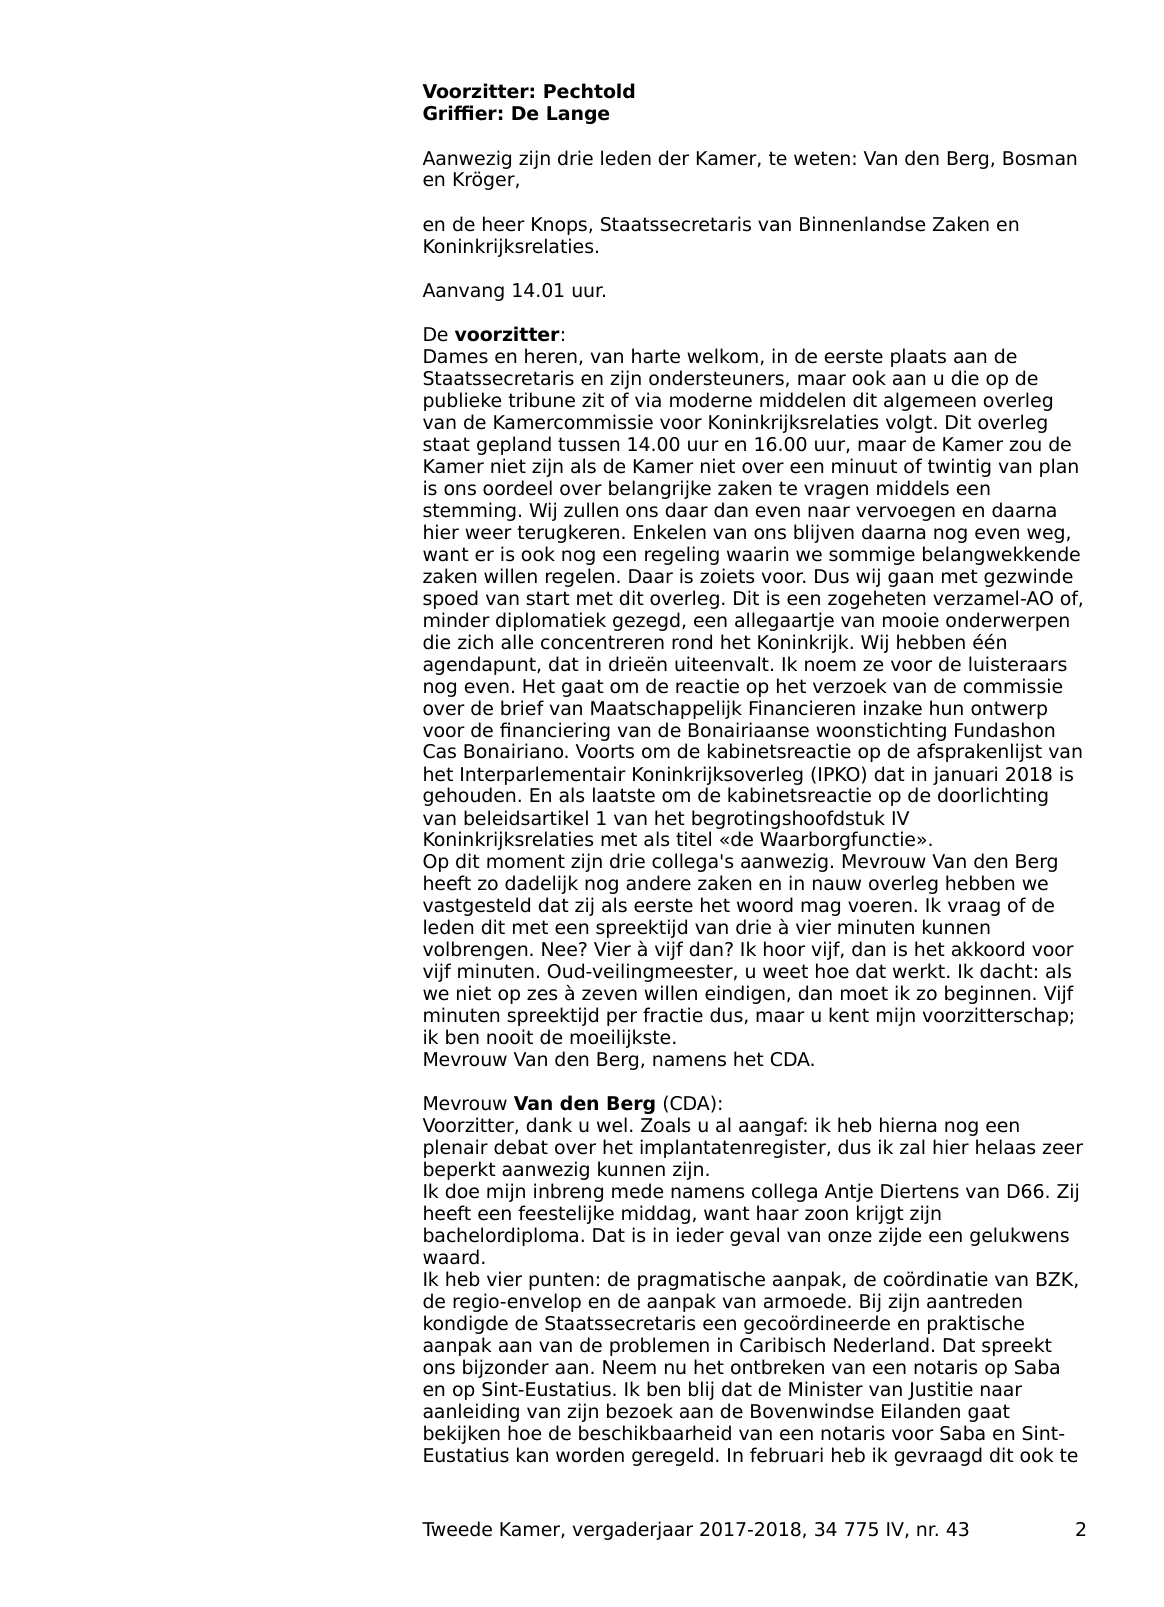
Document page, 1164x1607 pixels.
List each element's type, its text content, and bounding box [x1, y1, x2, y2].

text Ik doe mijn inbreng mede namens collega Antje Diertens van D66. Zij heeft een feestelijke middag, want haar zoon krijgt zijn bachelordiploma. Dat is in ieder geval van onze zijde een gelukwens waard. [422, 1181, 1087, 1269]
text Griffier: De Lange [422, 103, 1087, 125]
text en de heer Knops, Staatssecretaris van Binnenlandse Zaken en Koninkrijksrelaties. [422, 213, 1087, 257]
text Voorzitter: Pechtold [422, 81, 1087, 103]
text Ik heb vier punten: de pragmatische aanpak, de coördinatie van BZK, de regio-envelop en de aanpak van armoede. Bij zijn aantreden kondigde de Staatssecretaris een gecoördineerde en praktische aanpak aan van de problemen in Caribisch Nederland. Dat spreekt ons bijzonder aan. Neem nu het ontbreken van een notaris op Saba en op Sint-Eustatius. Ik ben blij dat de Minister van Justitie naar aanleiding van zijn bezoek aan de Bovenwindse Eilanden gaat bekijken hoe de beschikbaarheid van een notaris voor Saba en Sint-Eustatius kan worden geregeld. In februari heb ik gevraagd dit ook te [422, 1269, 1087, 1467]
text Mevrouw Van den Berg (CDA): [422, 1093, 1087, 1115]
text Voorzitter, dank u wel. Zoals u al aangaf: ik heb hierna nog een plenair debat over het implantatenregister, dus ik zal hier helaas zeer beperkt aanwezig kunnen zijn. [422, 1115, 1087, 1181]
text Mevrouw Van den Berg, namens het CDA. [422, 1049, 1087, 1071]
text De voorzitter: [422, 324, 1087, 346]
text Op dit moment zijn drie collega's aanwezig. Mevrouw Van den Berg heeft zo dadelijk nog andere zaken en in nauw overleg hebben we vastgesteld dat zij als eerste het woord mag voeren. Ik vraag of de leden dit met een spreektijd van drie à vier minuten kunnen volbrengen. Nee? Vier à vijf dan? Ik hoor vijf, dan is het akkoord voor vijf minuten. Oud-veilingmeester, u weet hoe dat werkt. Ik dacht: als we niet op zes à zeven willen eindigen, dan moet ik zo beginnen. Vijf minuten spreektijd per fractie dus, maar u kent mijn voorzitterschap; ik ben nooit de moeilijkste. [422, 851, 1087, 1049]
text Dames en heren, van harte welkom, in de eerste plaats aan de Staatssecretaris en zijn ondersteuners, maar ook aan u die op de publieke tribune zit of via moderne middelen dit algemeen overleg van de Kamercommissie voor Koninkrijksrelaties volgt. Dit overleg staat gepland tussen 14.00 uur en 16.00 uur, maar de Kamer zou de Kamer niet zijn als de Kamer niet over een minuut of twintig van plan is ons oordeel over belangrijke zaken te vragen middels een stemming. Wij zullen ons daar dan even naar vervoegen en daarna hier weer terugkeren. Enkelen van ons blijven daarna nog even weg, want er is ook nog een regeling waarin we sommige belangwekkende zaken willen regelen. Daar is zoiets voor. Dus wij gaan met gezwinde spoed van start met dit overleg. Dit is een zogeheten verzamel-AO of, minder diplomatiek gezegd, een allegaartje van mooie onderwerpen die zich alle concentreren rond het Koninkrijk. Wij hebben één agendapunt, dat in drieën uiteenvalt. Ik noem ze voor de luisteraars nog even. Het gaat om de reactie op het verzoek van de commissie over de brief van Maatschappelijk Financieren inzake hun ontwerp voor de financiering van de Bonairiaanse woonstichting Fundashon Cas Bonairiano. Voorts om de kabinetsreactie op de afsprakenlijst van het Interparlementair Koninkrijksoverleg (IPKO) dat in januari 2018 is gehouden. En als laatste om de kabinetsreactie op de doorlichting van beleidsartikel 1 van het begrotingshoofdstuk IV Koninkrijksrelaties met als titel «de Waarborgfunctie». [422, 346, 1087, 851]
text Aanvang 14.01 uur. [422, 280, 1087, 302]
text Aanwezig zijn drie leden der Kamer, te weten: Van den Berg, Bosman en Kröger, [422, 147, 1087, 191]
